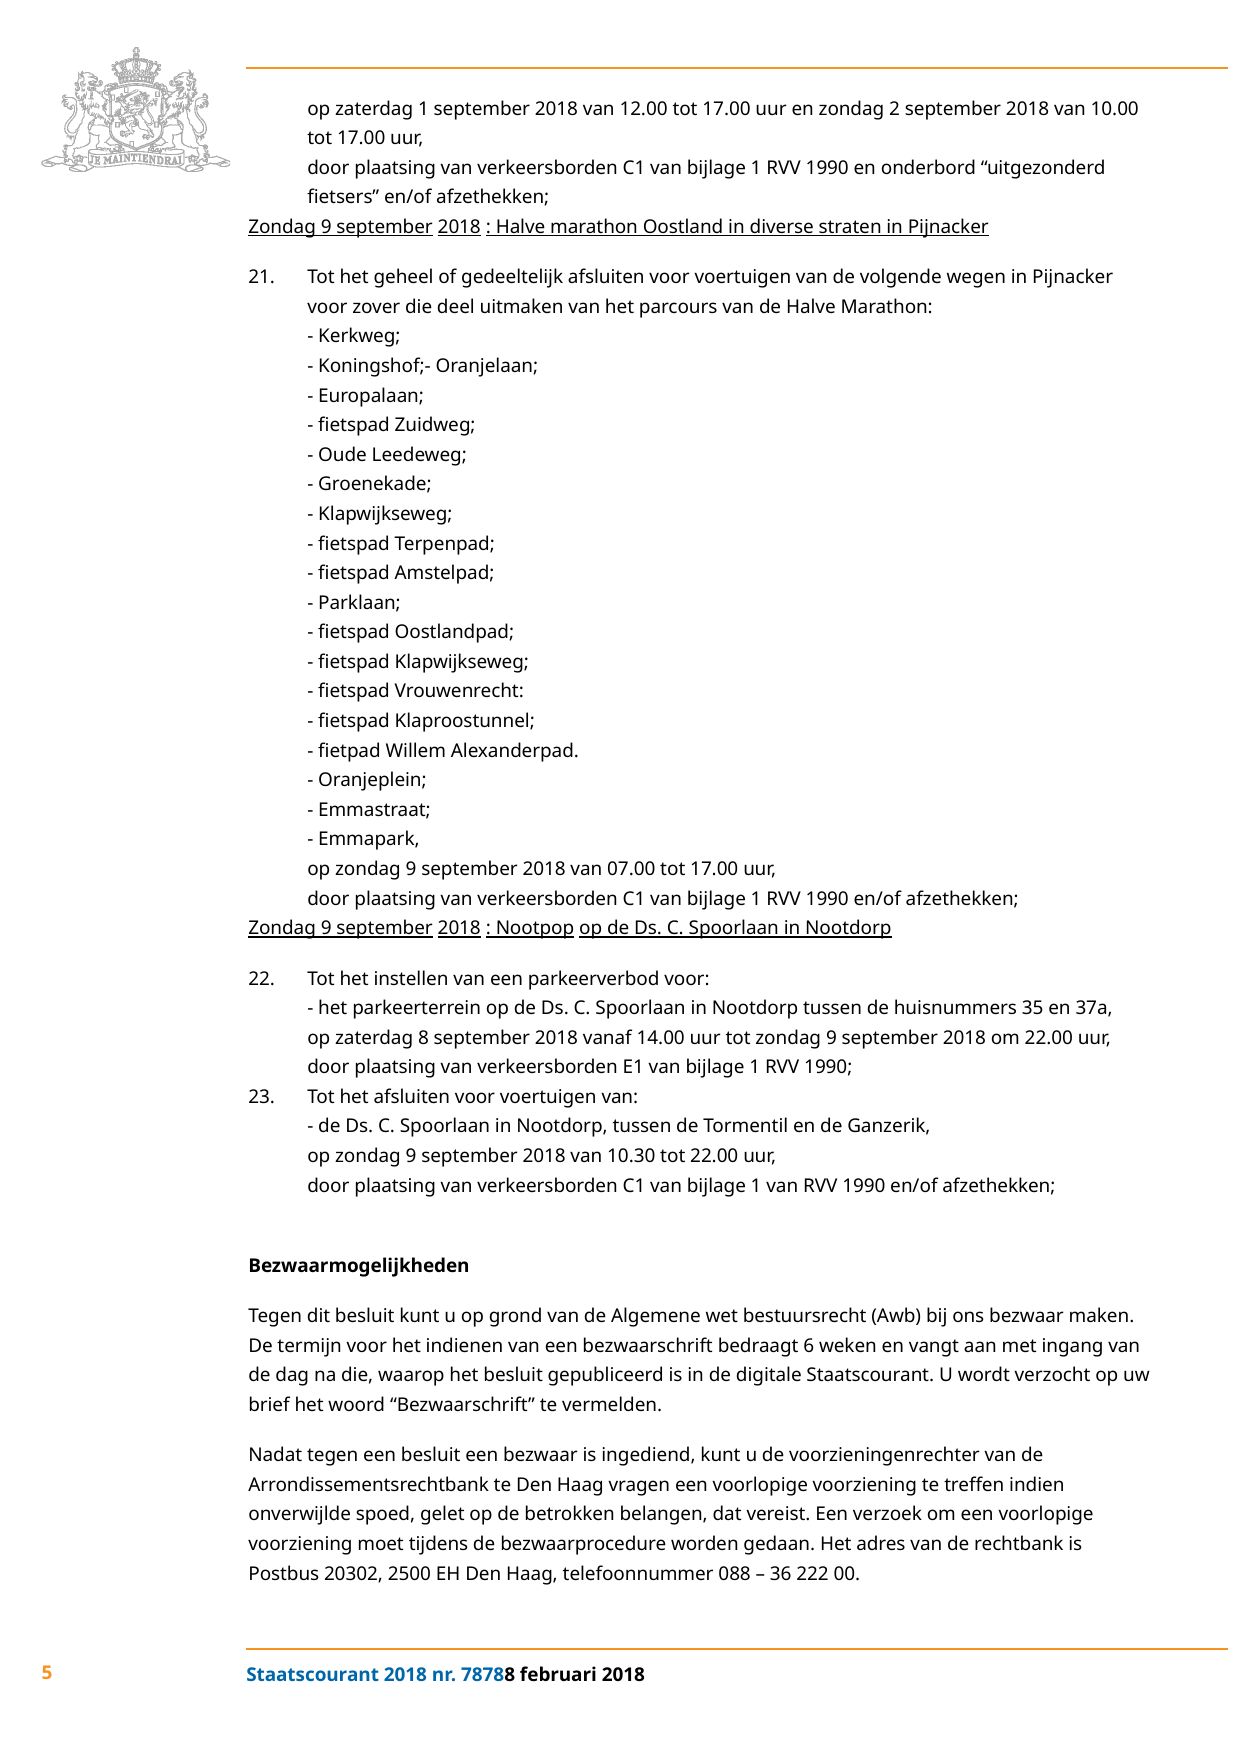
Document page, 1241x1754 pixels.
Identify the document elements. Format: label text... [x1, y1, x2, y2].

list - de Ds. C. Spoorlaan in Nootdorp, tussen de Tormentil en de Ganzerik, [248, 1113, 1152, 1138]
list door plaatsing van verkeersborden C1 van bijlage 1 RVV 1990 en/of afzethekken; [248, 885, 1152, 911]
list - Koningshof;- Oranjelaan; [248, 352, 1152, 378]
list - Oude Leedeweg; [248, 441, 1152, 467]
list - fietspad Klaproostunnel; [248, 707, 1152, 733]
list - Emmapark, [248, 826, 1152, 851]
text Bezwaarmogelijkheden [248, 1252, 1152, 1278]
list - fietspad Klapwijkseweg; [248, 648, 1152, 674]
list - fietspad Zuidweg; [248, 411, 1152, 437]
list - Emmastraat; [248, 796, 1152, 822]
list - fietspad Vrouwenrecht: [248, 678, 1152, 703]
text Nadat tegen een besluit een bezwaar is ingediend, kunt u de voorzieningenrechter van de Arrondissementsrechtbank te Den Haag vragen een voorlopige voorziening te treffen indien onverwijlde spoed, gelet op de betrokken belangen, dat vereist. Een verzoek om een voorlopige voorziening moet tijdens de bezwaarprocedure worden gedaan. Het adres van de rechtbank is Postbus 20302, 2500 EH Den Haag, telefoonnummer 088 – 36 222 00. [248, 1441, 1152, 1586]
list door plaatsing van verkeersborden C1 van bijlage 1 van RVV 1990 en/of afzethekken; [248, 1172, 1152, 1198]
list Tot het geheel of gedeeltelijk afsluiten voor voertuigen van de volgende wegen in Pijnacker voor zover die deel uitmaken van het parcours van de Halve Marathon: [248, 263, 1152, 319]
list op zondag 9 september 2018 van 07.00 tot 17.00 uur, [248, 855, 1152, 881]
list door plaatsing van verkeersborden E1 van bijlage 1 RVV 1990; [248, 1053, 1152, 1079]
list - fietspad Amstelpad; [248, 559, 1152, 585]
list Tot het instellen van een parkeerverbod voor: [248, 965, 1152, 991]
list - fietspad Oostlandpad; [248, 618, 1152, 644]
text Zondag 9 september 2018 : Nootpop op de Ds. C. Spoorlaan in Nootdorp [248, 914, 1152, 940]
list - Kerkweg; [248, 323, 1152, 348]
list op zaterdag 1 september 2018 van 12.00 tot 17.00 uur en zondag 2 september 2018 van 10.00 tot 17.00 uur, [248, 95, 1152, 150]
list - Groenekade; [248, 471, 1152, 496]
list - fietspad Terpenpad; [248, 530, 1152, 556]
list - Oranjeplein; [248, 766, 1152, 792]
text Tegen dit besluit kunt u op grond van de Algemene wet bestuursrecht (Awb) bij ons bezwaar maken. De termijn voor het indienen van een bezwaarschrift bedraagt 6 weken en vangt aan met ingang van de dag na die, waarop het besluit gepubliceerd is in de digitale Staatscourant. U wordt verzocht op uw brief het woord “Bezwaarschrift” te vermelden. [248, 1302, 1152, 1417]
list - het parkeerterrein op de Ds. C. Spoorlaan in Nootdorp tussen de huisnummers 35 en 37a, [248, 994, 1152, 1020]
list door plaatsing van verkeersborden C1 van bijlage 1 RVV 1990 en onderbord “uitgezonderd fietsers” en/of afzethekken; [248, 154, 1152, 209]
list - Klapwijkseweg; [248, 500, 1152, 526]
list - Europalaan; [248, 382, 1152, 408]
list op zondag 9 september 2018 van 10.30 tot 22.00 uur, [248, 1142, 1152, 1168]
picture [41, 47, 231, 172]
list - fietpad Willem Alexanderpad. [248, 737, 1152, 763]
list op zaterdag 8 september 2018 vanaf 14.00 uur tot zondag 9 september 2018 om 22.00 uur, [248, 1024, 1152, 1050]
list Tot het afsluiten voor voertuigen van: [248, 1083, 1152, 1109]
text Zondag 9 september 2018 : Halve marathon Oostland in diverse straten in Pijnacker [248, 213, 1152, 239]
list - Parklaan; [248, 589, 1152, 615]
